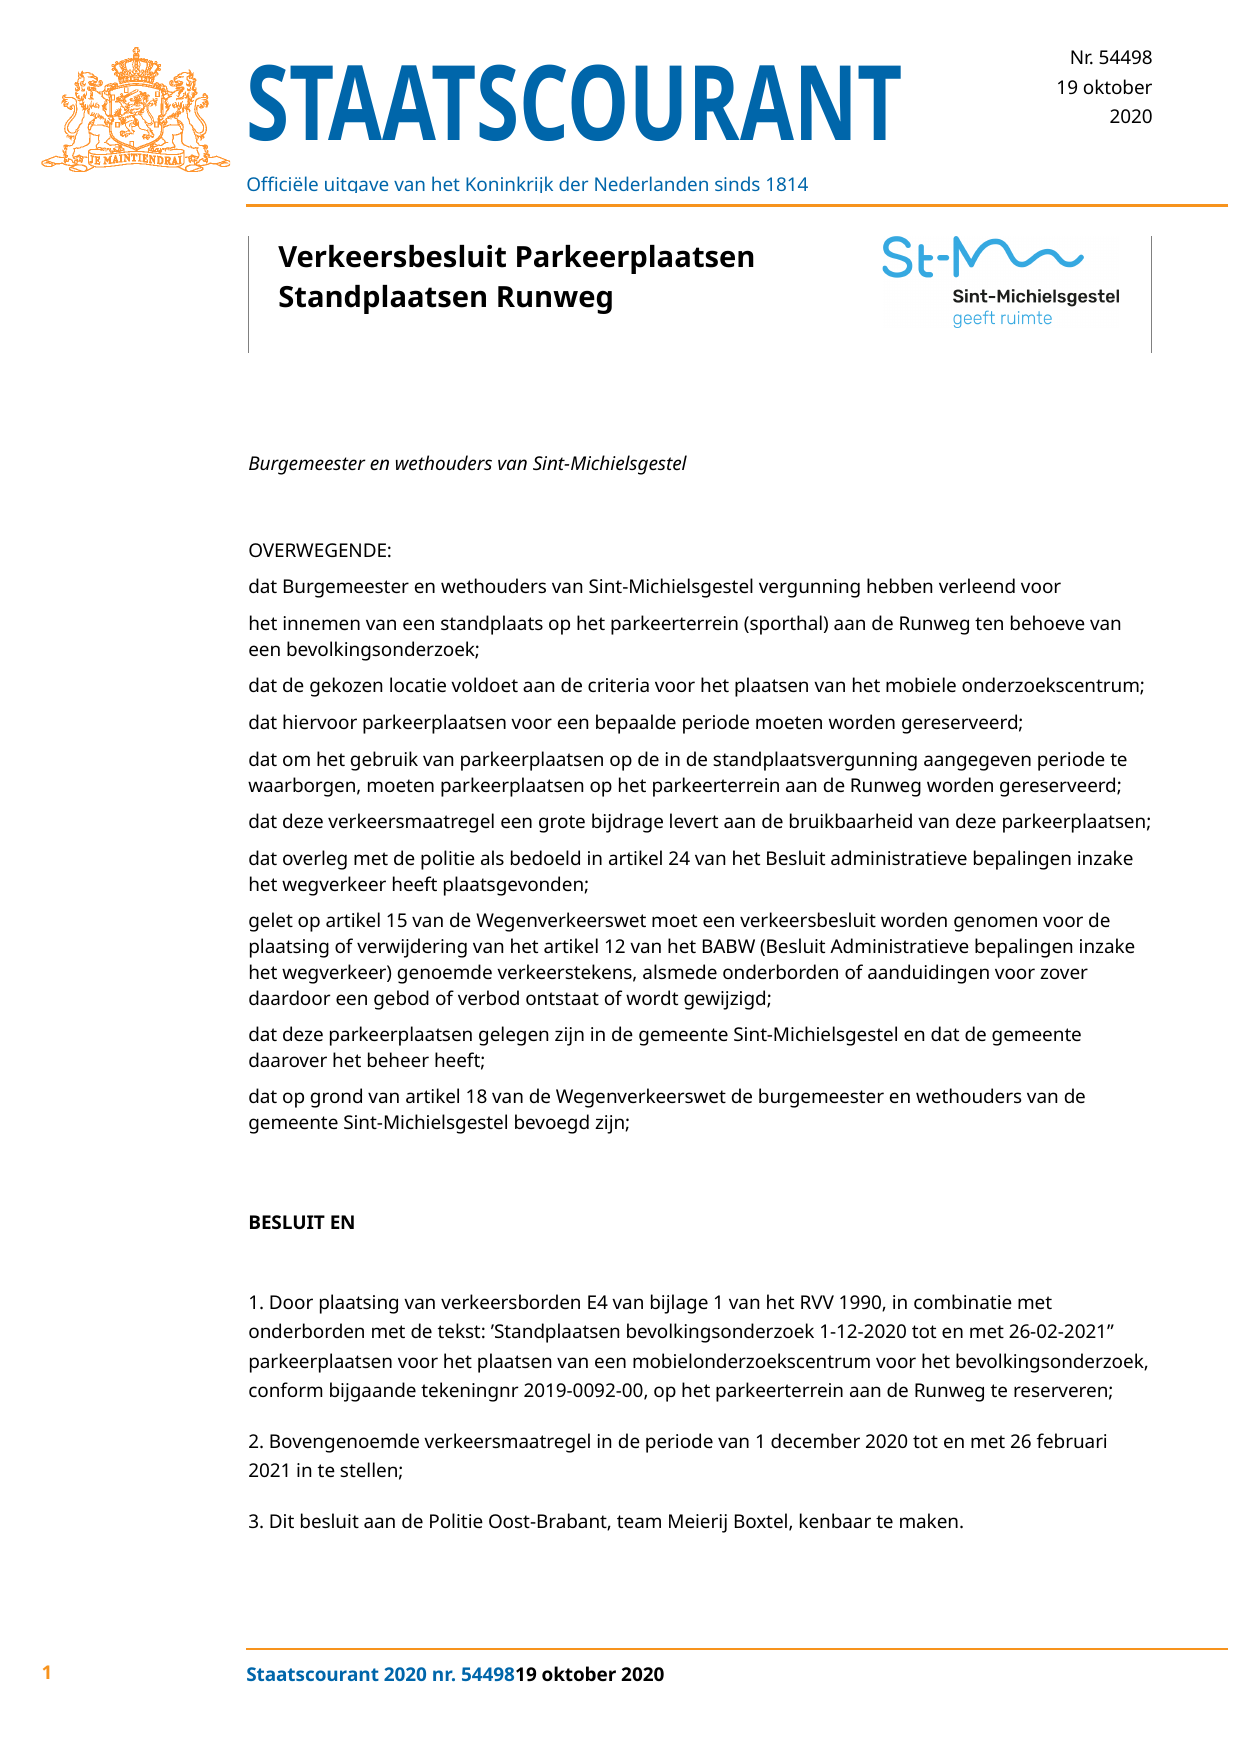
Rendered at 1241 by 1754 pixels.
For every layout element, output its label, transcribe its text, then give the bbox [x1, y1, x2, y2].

text dat deze verkeersmaatregel een grote bijdrage levert aan de bruikbaarheid van deze parkeerplaatsen; [248, 808, 1152, 834]
text 3. Dit besluit aan de Politie Oost-Brabant, team Meierij Boxtel, kenbaar te maken. [248, 1508, 1152, 1534]
picture [41, 47, 231, 172]
text dat hiervoor parkeerplaatsen voor een bepaalde periode moeten worden gereserveerd; [248, 709, 1152, 735]
picture [882, 236, 1119, 328]
text dat de gekozen locatie voldoet aan de criteria voor het plaatsen van het mobiele onderzoekscentrum; [248, 673, 1152, 698]
text dat deze parkeerplaatsen gelegen zijn in de gemeente Sint-Michielsgestel en dat de gemeente daarover het beheer heeft; [248, 1021, 1152, 1073]
text dat om het gebruik van parkeerplaatsen op de in de standplaatsvergunning aangegeven periode te waarborgen, moeten parkeerplaatsen op het parkeerterrein aan de Runweg worden gereserveerd; [248, 746, 1152, 797]
text gelet op artikel 15 van de Wegenverkeerswet moet een verkeersbesluit worden genomen voor de plaatsing of verwijdering van het artikel 12 van het BABW (Besluit Administratieve bepalingen inzake het wegverkeer) genoemde verkeerstekens, alsmede onderborden of aanduidingen voor zover daardoor een gebod of verbod ontstaat of wordt gewijzigd; [248, 907, 1152, 1010]
text dat Burgemeester en wethouders van Sint-Michielsgestel vergunning hebben verleend voor [248, 574, 1152, 599]
text het innemen van een standplaats op het parkeerterrein (sporthal) aan de Runweg ten behoeve van een bevolkingsonderzoek; [248, 610, 1152, 662]
text 1. Door plaatsing van verkeersborden E4 van bijlage 1 van het RVV 1990, in combinatie met onderborden met de tekst: ’Standplaatsen bevolkingsonderzoek 1-12-2020 tot en met 26-02-2021” parkeerplaatsen voor het plaatsen van een mobielonderzoekscentrum voor het bevolkingsonderzoek, conform bijgaande tekeningnr 2019-0092-00, op het parkeerterrein aan de Runweg te reserveren; [248, 1289, 1152, 1403]
text dat overleg met de politie als bedoeld in artikel 24 van het Besluit administratieve bepalingen inzake het wegverkeer heeft plaatsgevonden; [248, 845, 1152, 897]
text Burgemeester en wethouders van Sint-Michielsgestel [248, 450, 1152, 476]
text 2. Bovengenoemde verkeersmaatregel in de periode van 1 december 2020 tot en met 26 februari 2021 in te stellen; [248, 1428, 1152, 1483]
table_header [850, 236, 1151, 353]
text OVERWEGENDE: [248, 537, 1152, 563]
text dat op grond van artikel 18 van de Wegenverkeerswet de burgemeester en wethouders van de gemeente Sint-Michielsgestel bevoegd zijn; [248, 1084, 1152, 1135]
table_header Verkeersbesluit Parkeerplaatsen Standplaatsen Runweg [249, 236, 850, 353]
text BESLUIT EN [248, 1209, 1152, 1234]
